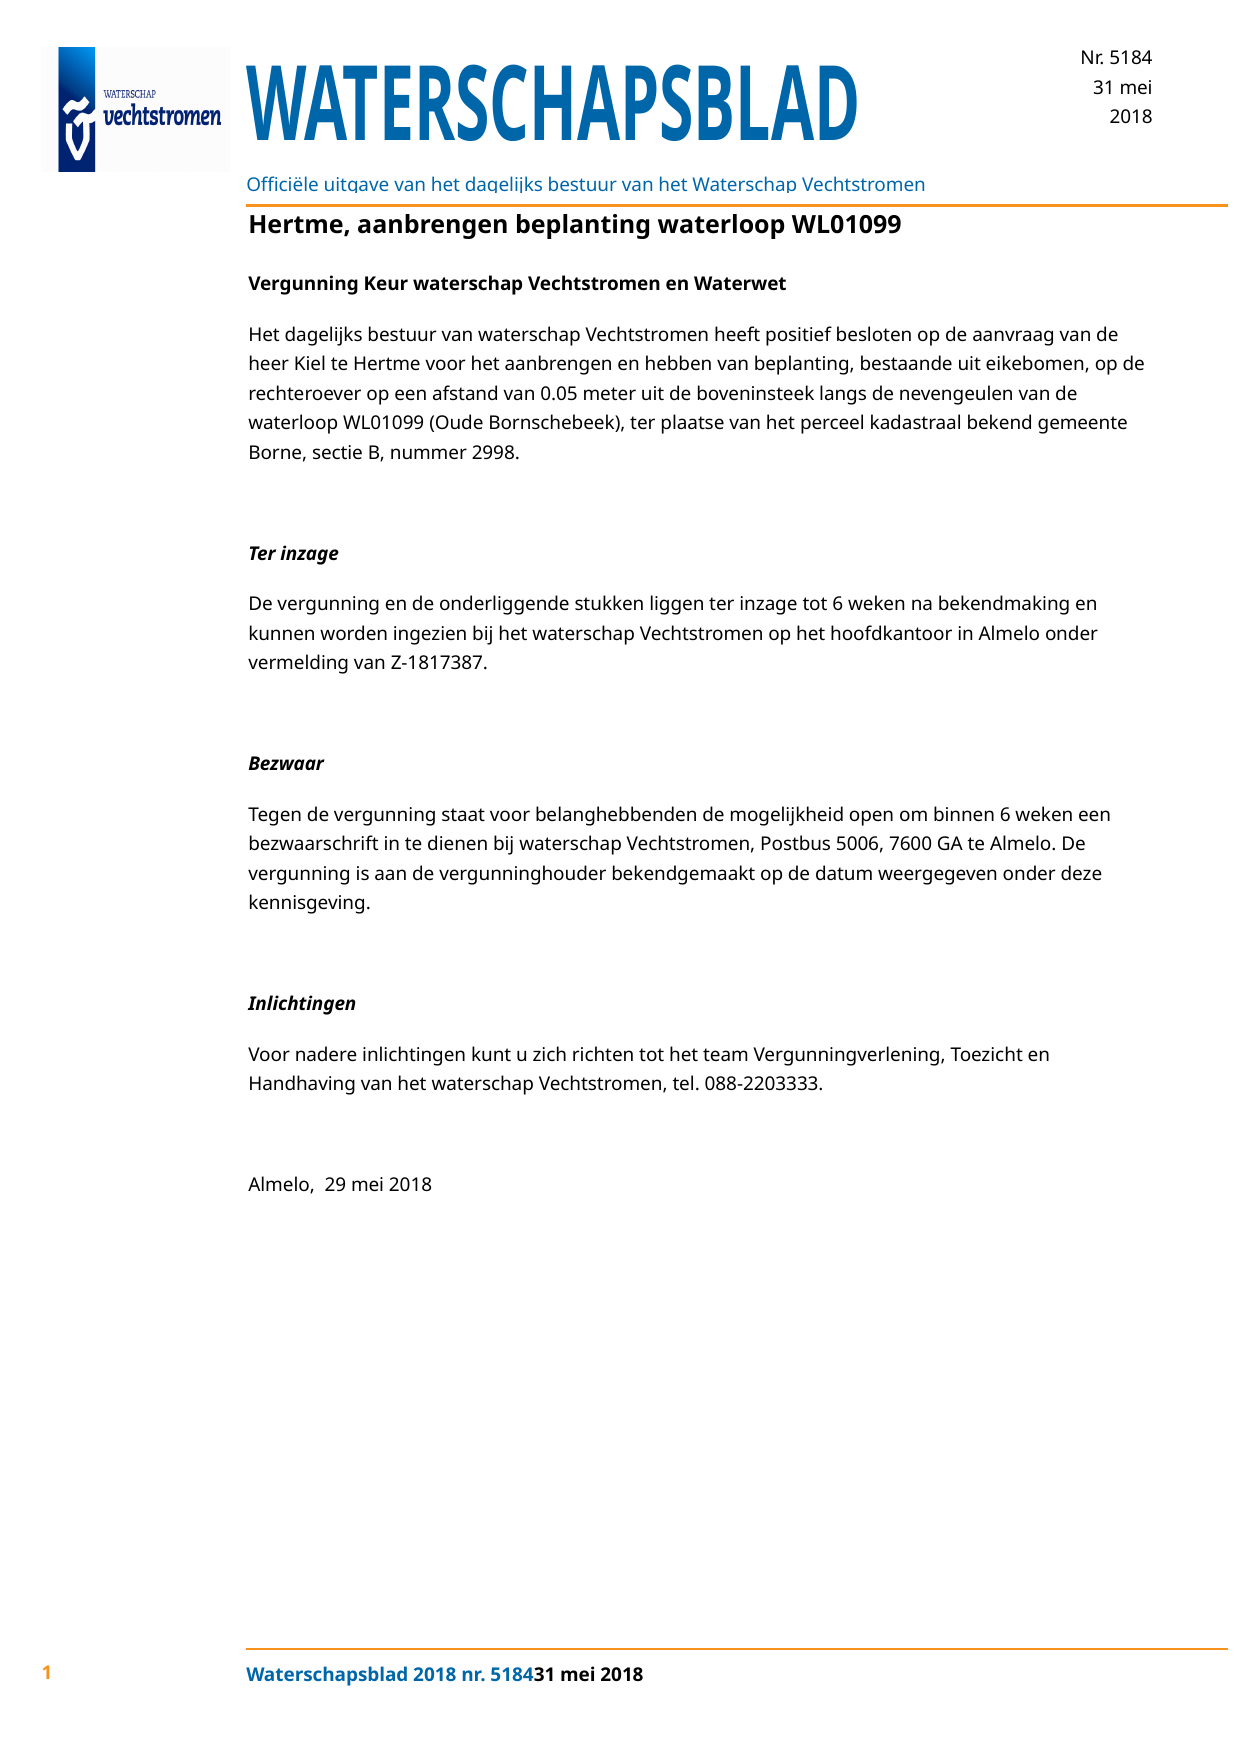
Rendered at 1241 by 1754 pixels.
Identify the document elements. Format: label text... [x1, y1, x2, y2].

text Hertme, aanbrengen beplanting waterloop WL01099 [248, 207, 1152, 241]
text Het dagelijks bestuur van waterschap Vechtstromen heeft positief besloten op de aanvraag van de heer Kiel te Hertme voor het aanbrengen en hebben van beplanting, bestaande uit eikebomen, op de rechteroever op een afstand van 0.05 meter uit de boveninsteek langs de nevengeulen van de waterloop WL01099 (Oude Bornschebeek), ter plaatse van het perceel kadastraal bekend gemeente Borne, sectie B, nummer 2998. [248, 321, 1152, 465]
picture [41, 47, 231, 172]
text Voor nadere inlichtingen kunt u zich richten tot het team Vergunningverlening, Toezicht en Handhaving van het waterschap Vechtstromen, tel. 088-2203333. [248, 1041, 1152, 1096]
text Bezwaar [248, 750, 1152, 776]
text Tegen de vergunning staat voor belanghebbenden de mogelijkheid open om binnen 6 weken een bezwaarschrift in te dienen bij waterschap Vechtstromen, Postbus 5006, 7600 GA te Almelo. De vergunning is aan de vergunninghouder bekendgemaakt op de datum weergegeven onder deze kennisgeving. [248, 801, 1152, 915]
text Ter inzage [248, 540, 1152, 566]
text Inlichtingen [248, 990, 1152, 1016]
text De vergunning en de onderliggende stukken liggen ter inzage tot 6 weken na bekendmaking en kunnen worden ingezien bij het waterschap Vechtstromen op het hoofdkantoor in Almelo onder vermelding van Z-1817387. [248, 590, 1152, 675]
text Almelo, 29 mei 2018 [248, 1171, 1152, 1197]
text Vergunning Keur waterschap Vechtstromen en Waterwet [248, 270, 1152, 296]
